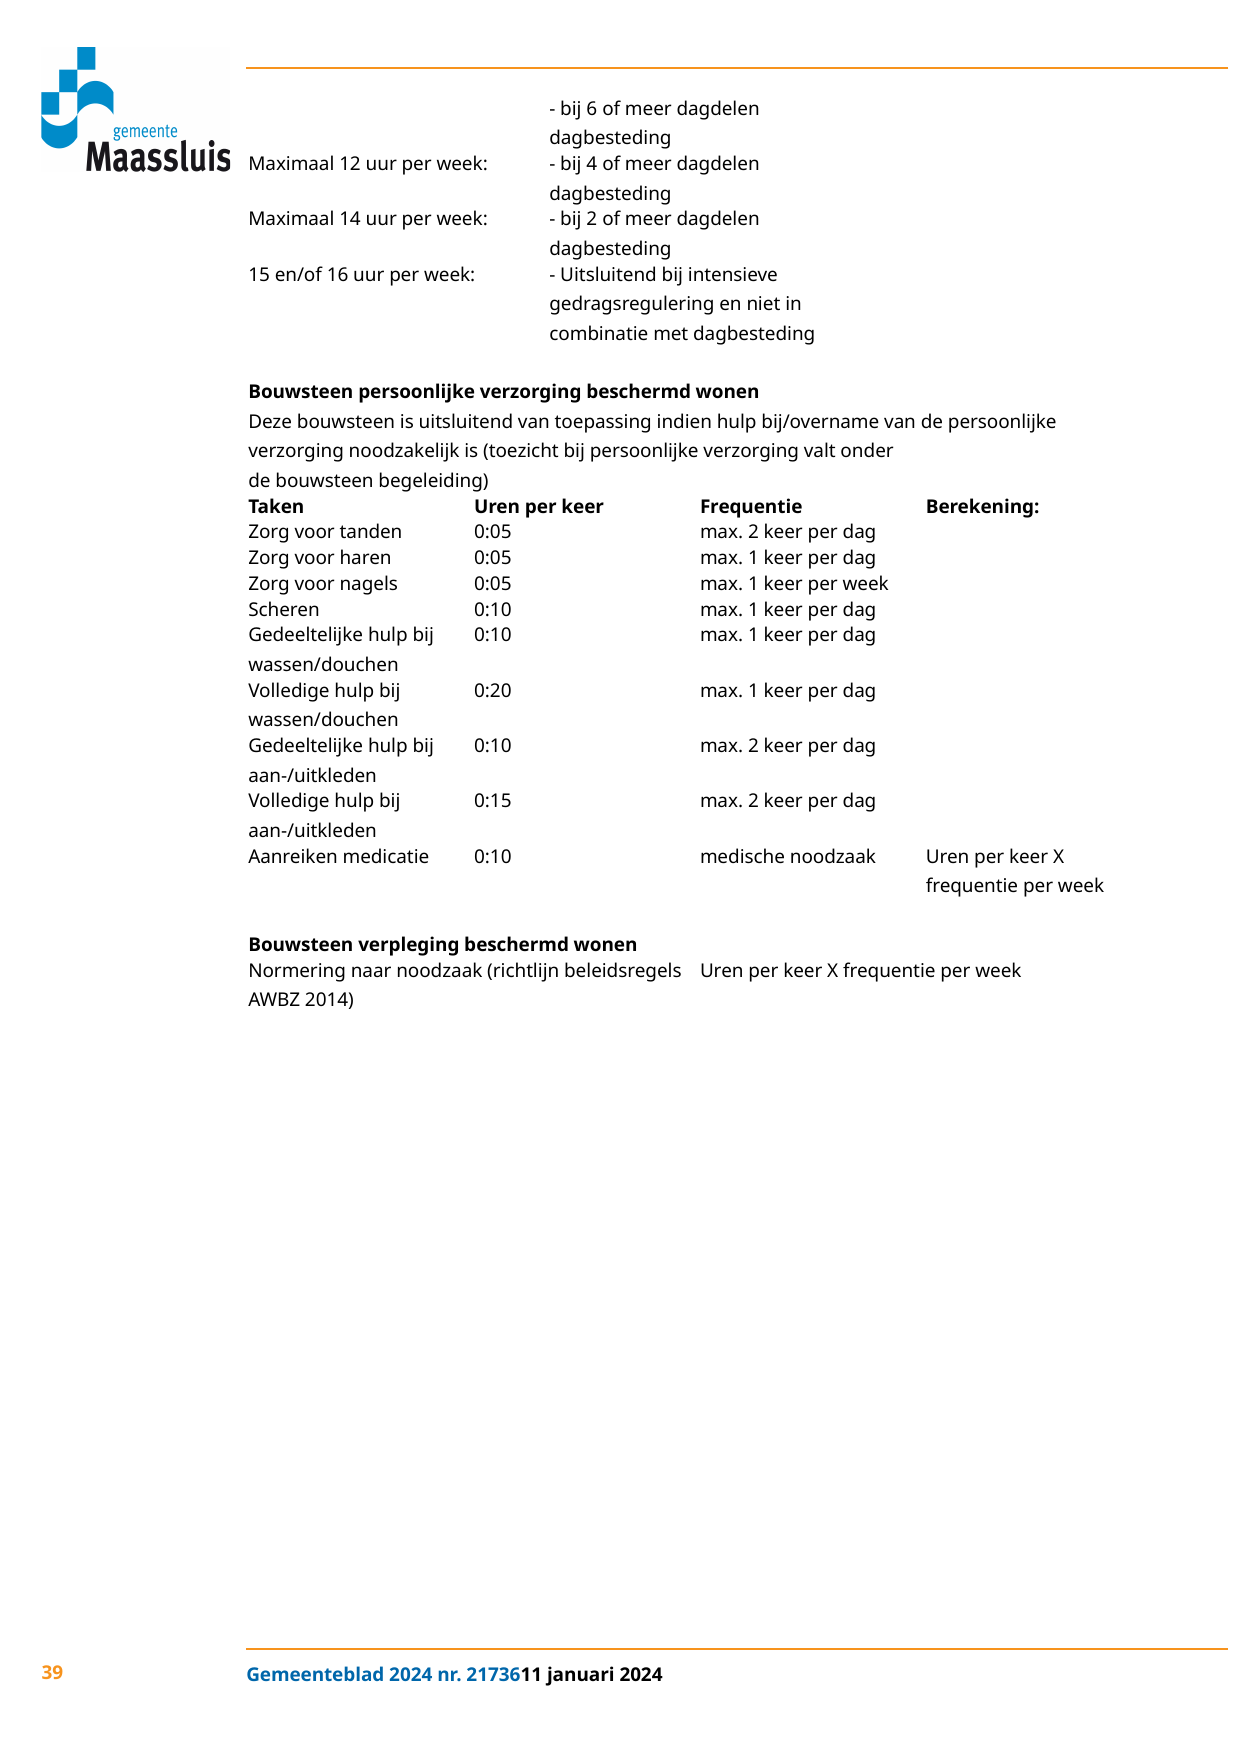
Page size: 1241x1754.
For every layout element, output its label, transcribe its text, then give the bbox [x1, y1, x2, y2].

table_cell Gedeeltelijke hulp bij wassen/douchen [248, 622, 474, 677]
table_cell max. 1 keer per week [700, 570, 926, 596]
table_cell max. 1 keer per dag [700, 677, 926, 732]
table_header Bouwsteen persoonlijke verzorging beschermd wonen Deze bouwsteen is uitsluitend van toepassing indien hulp bij/overname van de persoonlijke verzorging noodzakelijk is (toezicht bij persoonlijke verzorging valt onder de bouwsteen begeleiding) [248, 379, 1152, 493]
table_cell 0:20 [474, 677, 700, 732]
table_cell - bij 6 of meer dagdelen dagbesteding [549, 95, 850, 150]
picture [41, 47, 77, 92]
table_cell max. 2 keer per dag [700, 519, 926, 544]
table_cell Aanreiken medicatie [248, 843, 474, 898]
table_cell 0:15 [474, 788, 700, 843]
table_cell Normering naar noodzaak (richtlijn beleidsregels AWBZ 2014) [248, 957, 700, 1012]
table_cell max. 2 keer per dag [700, 788, 926, 843]
picture [41, 47, 231, 172]
table_cell medische noodzaak [700, 843, 926, 898]
table_cell Scheren [248, 596, 474, 622]
table_cell [248, 95, 549, 150]
table_cell 15 en/of 16 uur per week: [248, 261, 549, 346]
table_cell - bij 2 of meer dagdelen dagbesteding [549, 205, 850, 261]
table_cell max. 1 keer per dag [700, 545, 926, 570]
table_cell [850, 95, 1152, 346]
table_cell Uren per keer [474, 493, 700, 519]
table_cell Zorg voor haren [248, 545, 474, 570]
table_cell max. 1 keer per dag [700, 622, 926, 677]
table_cell Uren per keer X frequentie per week [926, 843, 1152, 898]
table_cell 0:05 [474, 519, 700, 544]
table_cell Uren per keer X frequentie per week [700, 957, 1152, 1012]
table_cell Taken [248, 493, 474, 519]
table_cell [926, 519, 1152, 843]
table_cell Berekening: [926, 493, 1152, 519]
table_cell - Uitsluitend bij intensieve gedragsregulering en niet in combinatie met dagbesteding [549, 261, 850, 346]
table_cell Gedeeltelijke hulp bij aan-/uitkleden [248, 732, 474, 788]
table_cell max. 1 keer per dag [700, 596, 926, 622]
table_header Bouwsteen verpleging beschermd wonen [248, 931, 1152, 957]
table_cell 0:10 [474, 843, 700, 898]
table_cell 0:05 [474, 545, 700, 570]
table_cell Maximaal 12 uur per week: [248, 150, 549, 205]
table_cell 0:05 [474, 570, 700, 596]
table_cell Zorg voor nagels [248, 570, 474, 596]
table_cell Zorg voor tanden [248, 519, 474, 544]
table_cell - bij 4 of meer dagdelen dagbesteding [549, 150, 850, 205]
table_cell 0:10 [474, 596, 700, 622]
table_cell Maximaal 14 uur per week: [248, 205, 549, 261]
table_cell 0:10 [474, 622, 700, 677]
table_cell 0:10 [474, 732, 700, 788]
table_cell Frequentie [700, 493, 926, 519]
table_cell max. 2 keer per dag [700, 732, 926, 788]
table_cell Volledige hulp bij aan-/uitkleden [248, 788, 474, 843]
table_cell Volledige hulp bij wassen/douchen [248, 677, 474, 732]
